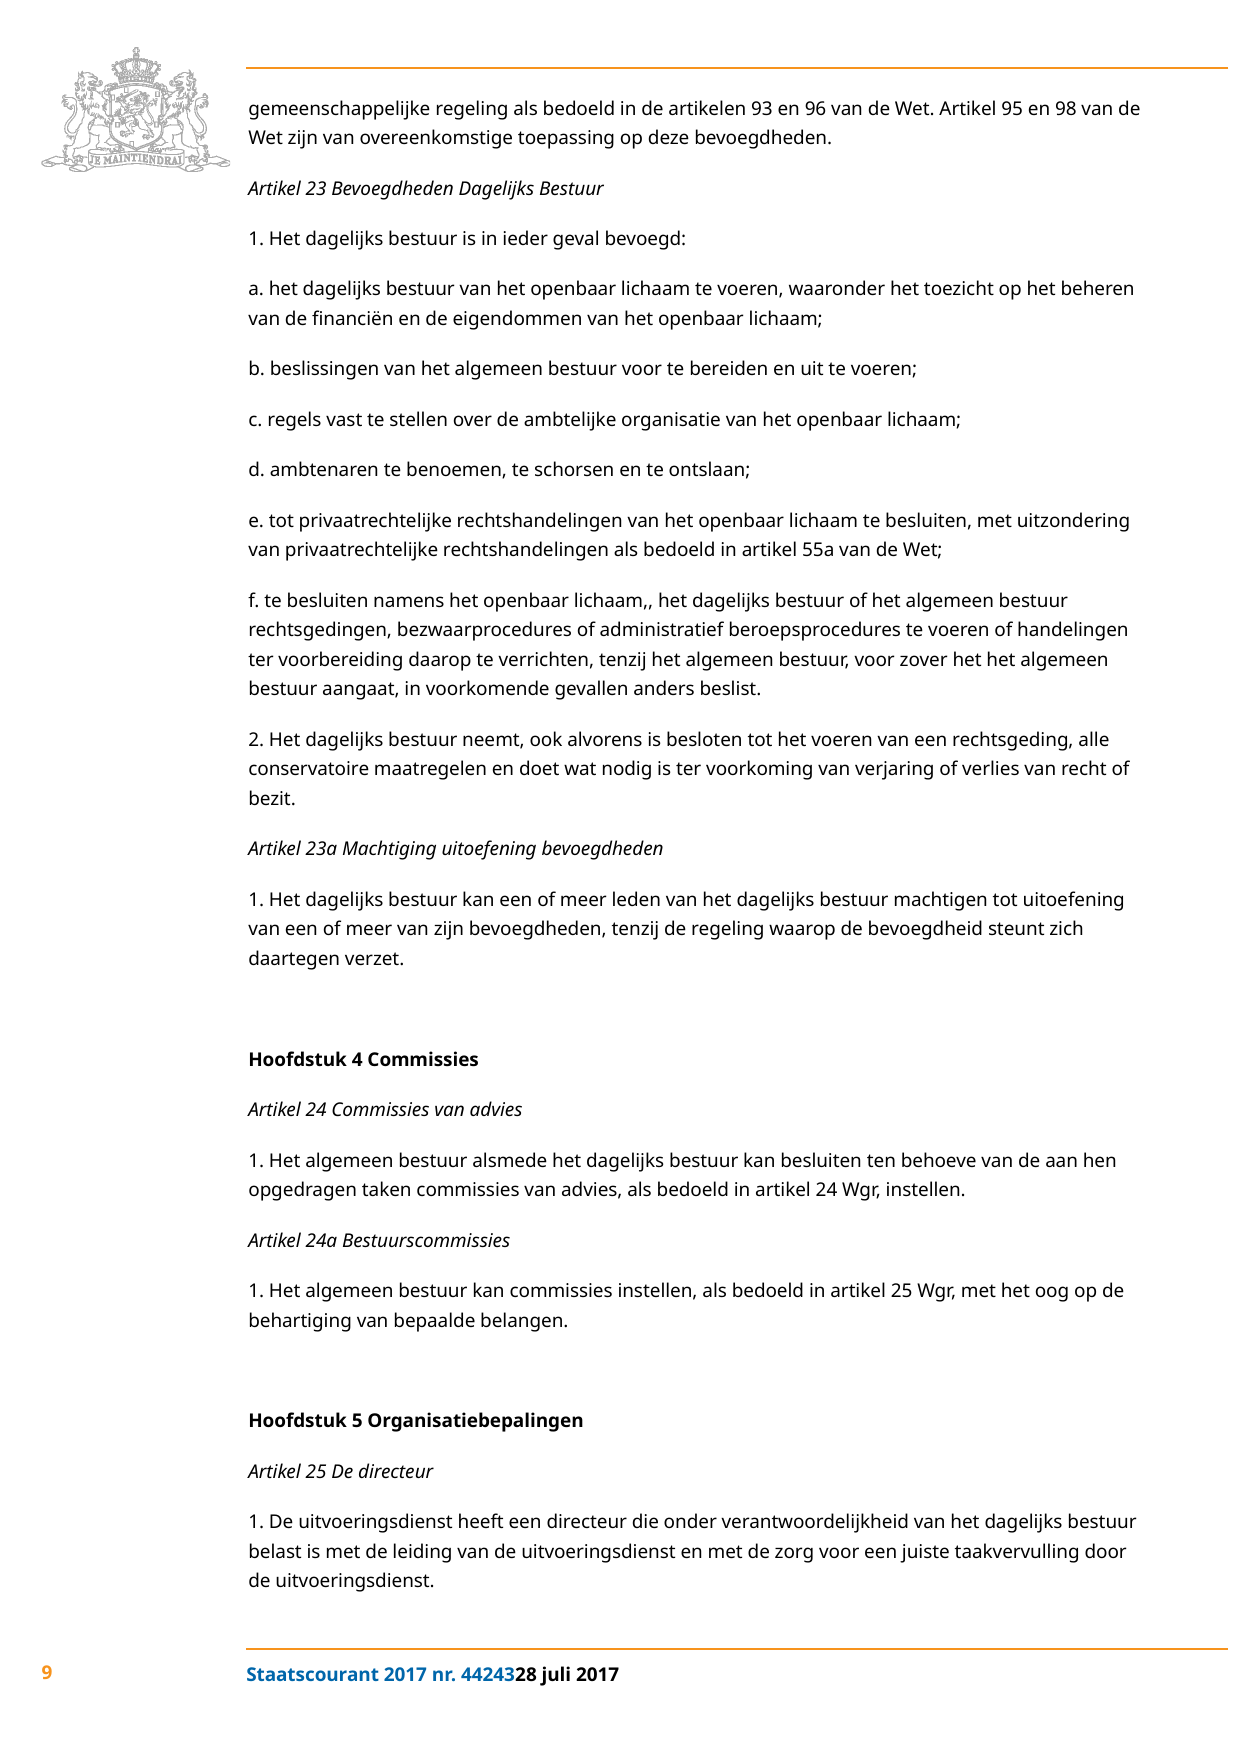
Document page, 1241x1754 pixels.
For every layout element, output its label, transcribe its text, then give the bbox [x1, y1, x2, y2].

text c. regels vast te stellen over de ambtelijke organisatie van het openbaar lichaam; [248, 406, 1152, 432]
text Hoofdstuk 4 Commissies [248, 1046, 1152, 1072]
text a. het dagelijks bestuur van het openbaar lichaam te voeren, waaronder het toezicht op het beheren van de financiën en de eigendommen van het openbaar lichaam; [248, 276, 1152, 331]
text Hoofdstuk 5 Organisatiebepalingen [248, 1408, 1152, 1433]
text Artikel 24 Commissies van advies [248, 1096, 1152, 1122]
text b. beslissingen van het algemeen bestuur voor te bereiden en uit te voeren; [248, 356, 1152, 381]
text Artikel 23 Bevoegdheden Dagelijks Bestuur [248, 175, 1152, 201]
text 1. Het algemeen bestuur alsmede het dagelijks bestuur kan besluiten ten behoeve van de aan hen opgedragen taken commissies van advies, als bedoeld in artikel 24 Wgr, instellen. [248, 1147, 1152, 1202]
text gemeenschappelijke regeling als bedoeld in de artikelen 93 en 96 van de Wet. Artikel 95 en 98 van de Wet zijn van overeenkomstige toepassing op deze bevoegdheden. [248, 95, 1152, 150]
picture [41, 47, 231, 172]
text 1. De uitvoeringsdienst heeft een directeur die onder verantwoordelijkheid van het dagelijks bestuur belast is met de leiding van de uitvoeringsdienst en met de zorg voor een juiste taakvervulling door de uitvoeringsdienst. [248, 1508, 1152, 1593]
text Artikel 24a Bestuurscommissies [248, 1227, 1152, 1253]
text Artikel 25 De directeur [248, 1458, 1152, 1484]
text 1. Het dagelijks bestuur is in ieder geval bevoegd: [248, 225, 1152, 251]
text d. ambtenaren te benoemen, te schorsen en te ontslaan; [248, 456, 1152, 482]
text e. tot privaatrechtelijke rechtshandelingen van het openbaar lichaam te besluiten, met uitzondering van privaatrechtelijke rechtshandelingen als bedoeld in artikel 55a van de Wet; [248, 507, 1152, 562]
text 2. Het dagelijks bestuur neemt, ook alvorens is besloten tot het voeren van een rechtsgeding, alle conservatoire maatregelen en doet wat nodig is ter voorkoming van verjaring of verlies van recht of bezit. [248, 726, 1152, 811]
text 1. Het dagelijks bestuur kan een of meer leden van het dagelijks bestuur machtigen tot uitoefening van een of meer van zijn bevoegdheden, tenzij de regeling waarop de bevoegdheid steunt zich daartegen verzet. [248, 886, 1152, 971]
text f. te besluiten namens het openbaar lichaam,, het dagelijks bestuur of het algemeen bestuur rechtsgedingen, bezwaarprocedures of administratief beroepsprocedures te voeren of handelingen ter voorbereiding daarop te verrichten, tenzij het algemeen bestuur, voor zover het het algemeen bestuur aangaat, in voorkomende gevallen anders beslist. [248, 587, 1152, 701]
text 1. Het algemeen bestuur kan commissies instellen, als bedoeld in artikel 25 Wgr, met het oog op de behartiging van bepaalde belangen. [248, 1277, 1152, 1333]
text Artikel 23a Machtiging uitoefening bevoegdheden [248, 836, 1152, 861]
